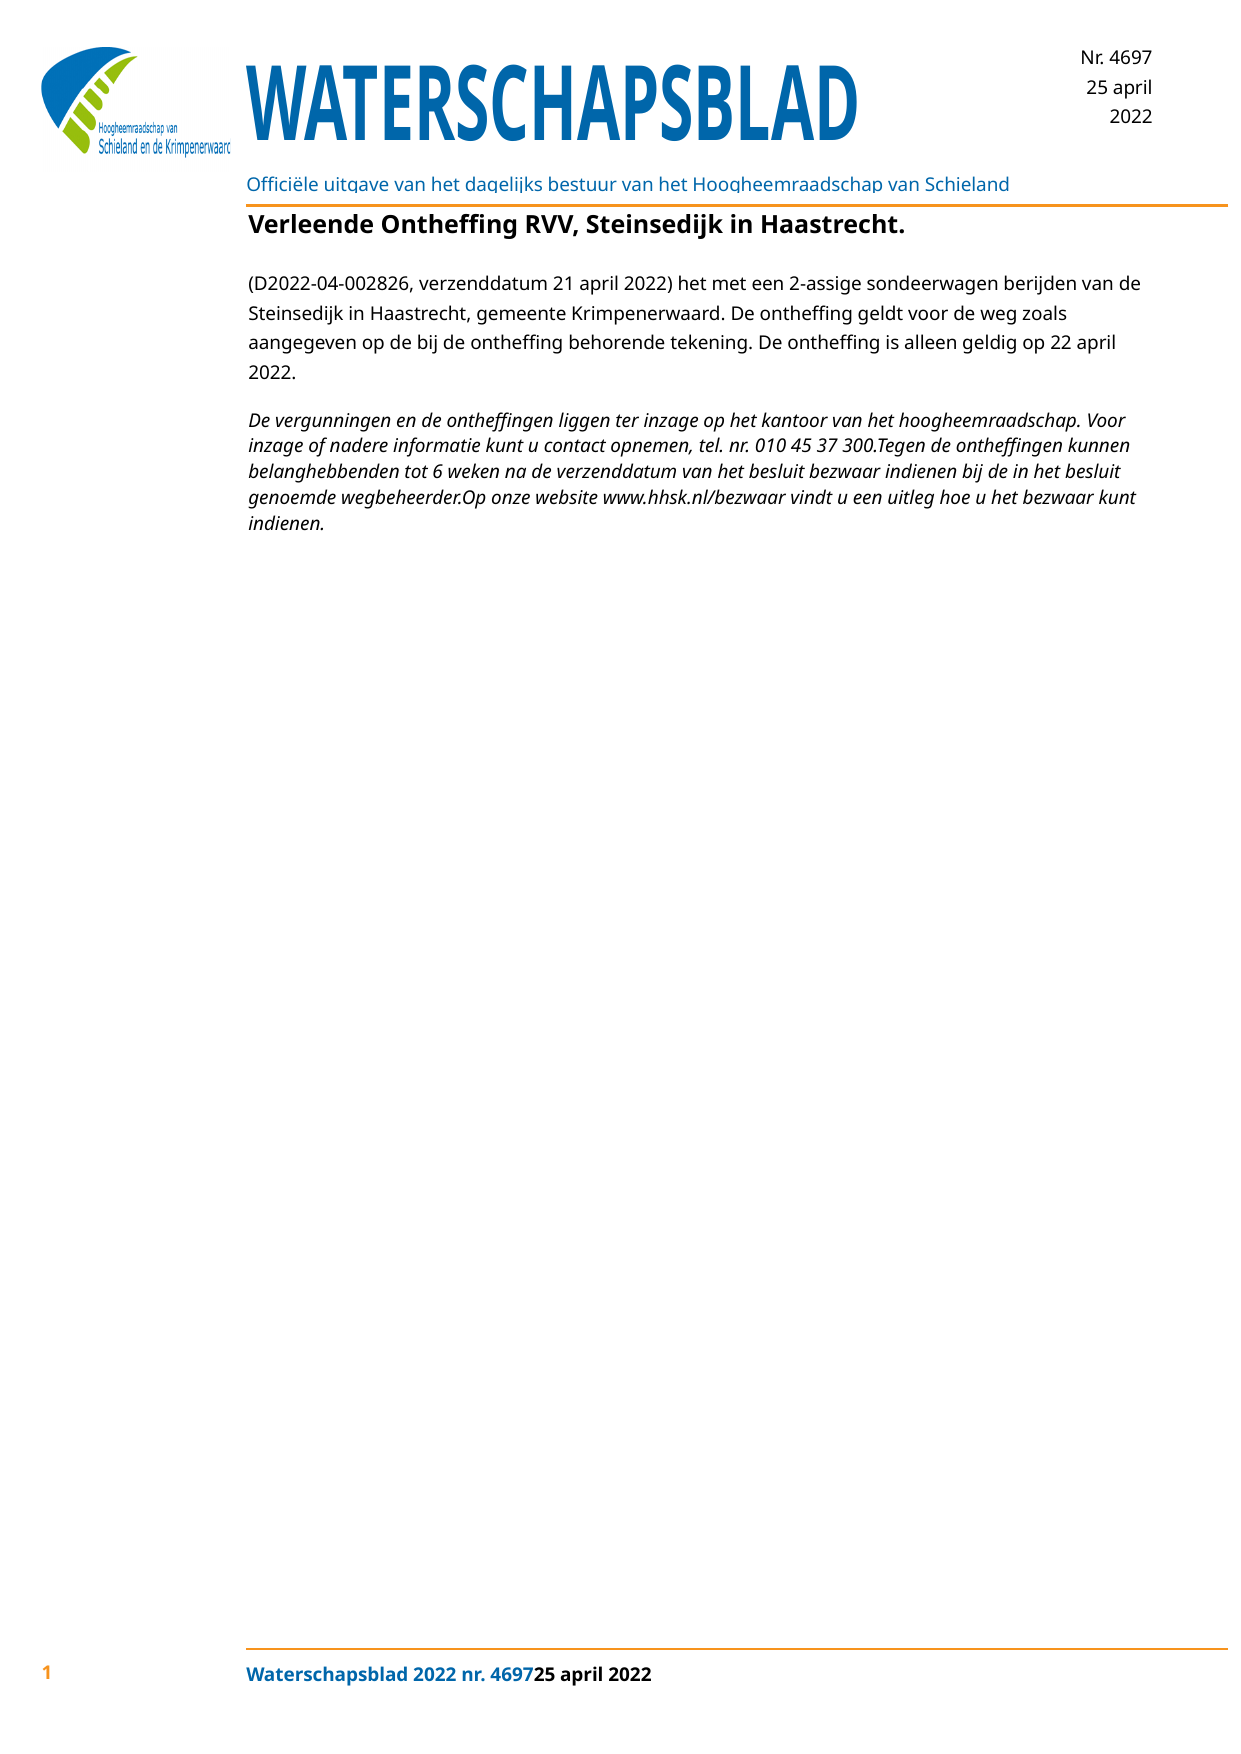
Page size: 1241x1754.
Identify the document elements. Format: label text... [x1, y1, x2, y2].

text (D2022-04-002826, verzenddatum 21 april 2022) het met een 2-assige sondeerwagen berijden van de Steinsedijk in Haastrecht, gemeente Krimpenerwaard. De ontheffing geldt voor de weg zoals aangegeven op de bij de ontheffing behorende tekening. De ontheffing is alleen geldig op 22 april 2022. [248, 270, 1152, 385]
text De vergunningen en de ontheffingen liggen ter inzage op het kantoor van het hoogheemraadschap. Voor inzage of nadere informatie kunt u contact opnemen, tel. nr. 010 45 37 300.Tegen de ontheffingen kunnen belanghebbenden tot 6 weken na de verzenddatum van het besluit bezwaar indienen bij de in het besluit genoemde wegbeheerder.Op onze website www.hhsk.nl/bezwaar vindt u een uitleg hoe u het bezwaar kunt indienen. [248, 407, 1152, 536]
text Verleende Ontheffing RVV, Steinsedijk in Haastrecht. [248, 207, 1152, 241]
picture [41, 47, 231, 172]
